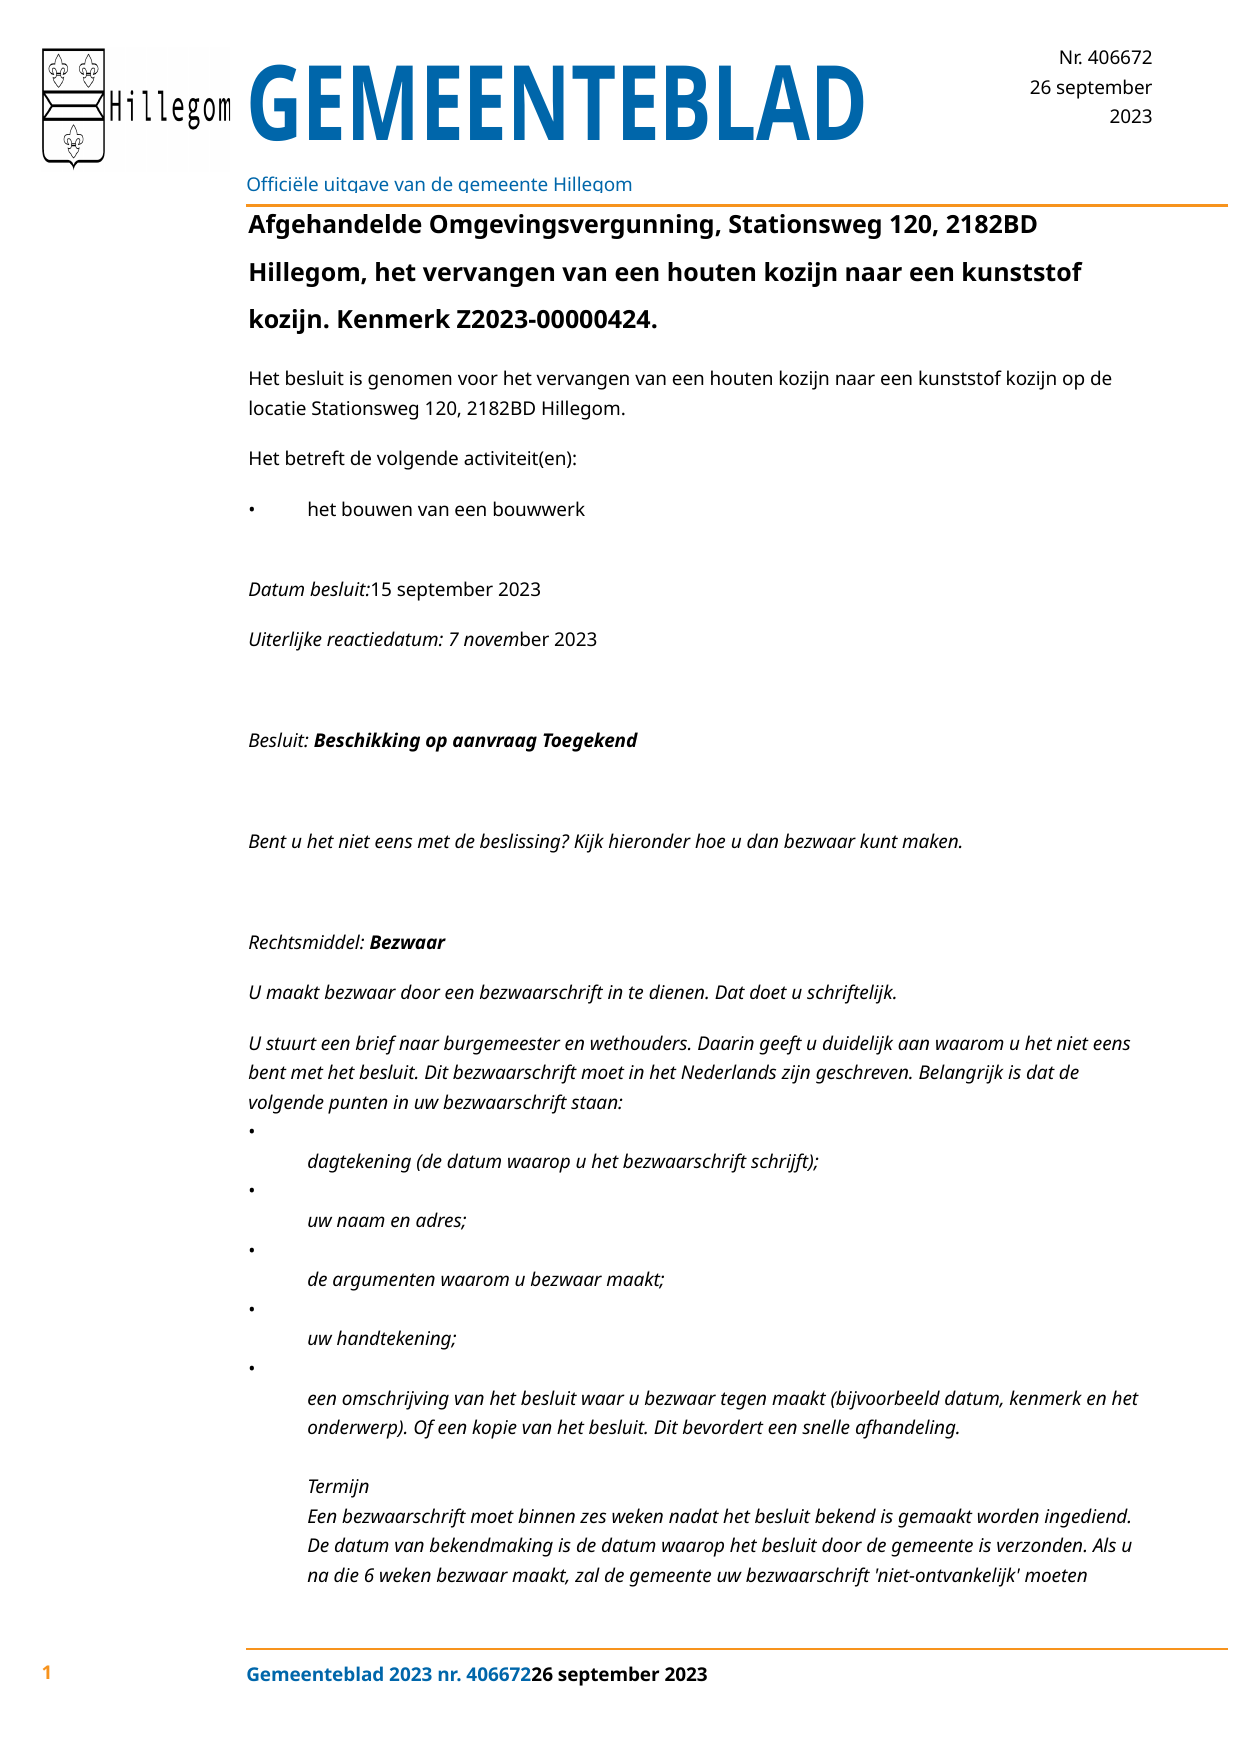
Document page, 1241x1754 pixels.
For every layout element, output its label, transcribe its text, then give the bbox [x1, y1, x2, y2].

text Het besluit is genomen voor het vervangen van een houten kozijn naar een kunststof kozijn op de locatie Stationsweg 120, 2182BD Hillegom. [248, 366, 1152, 421]
list een omschrijving van het besluit waar u bezwaar tegen maakt (bijvoorbeeld datum, kenmerk en het onderwerp). Of een kopie van het besluit. Dit bevordert een snelle afhandeling. [248, 1385, 1152, 1440]
list uw handtekening; [248, 1326, 1152, 1351]
text U maakt bezwaar door een bezwaarschrift in te dienen. Dat doet u schriftelijk. [248, 979, 1152, 1005]
text Besluit: Beschikking op aanvraag Toegekend [248, 727, 1152, 753]
text Het betreft de volgende activiteit(en): [248, 446, 1152, 471]
list Termijn [248, 1473, 1152, 1499]
text Bent u het niet eens met de beslissing? Kijk hieronder hoe u dan bezwaar kunt maken. [248, 828, 1152, 854]
text Uiterlijke reactiedatum: 7 november 2023 [248, 626, 1152, 652]
text Afgehandelde Omgevingsvergunning, Stationsweg 120, 2182BD Hillegom, het vervangen van een houten kozijn naar een kunststof kozijn. Kenmerk Z2023-00000424. [248, 207, 1152, 336]
list dagtekening (de datum waarop u het bezwaarschrift schrijft); [248, 1148, 1152, 1174]
text U stuurt een brief naar burgemeester en wethouders. Daarin geeft u duidelijk aan waarom u het niet eens bent met het besluit. Dit bezwaarschrift moet in het Nederlands zijn geschreven. Belangrijk is dat de volgende punten in uw bezwaarschrift staan: [248, 1030, 1152, 1114]
picture [41, 47, 231, 172]
list Een bezwaarschrift moet binnen zes weken nadat het besluit bekend is gemaakt worden ingediend. De datum van bekendmaking is de datum waarop het besluit door de gemeente is verzonden. Als u na die 6 weken bezwaar maakt, zal de gemeente uw bezwaarschrift 'niet-ontvankelijk' moeten [248, 1503, 1152, 1588]
list het bouwen van een bouwwerk [248, 496, 1152, 522]
text Rechtsmiddel: Bezwaar [248, 929, 1152, 954]
text Datum besluit:15 september 2023 [248, 576, 1152, 602]
list uw naam en adres; [248, 1207, 1152, 1233]
list de argumenten waarom u bezwaar maakt; [248, 1266, 1152, 1292]
